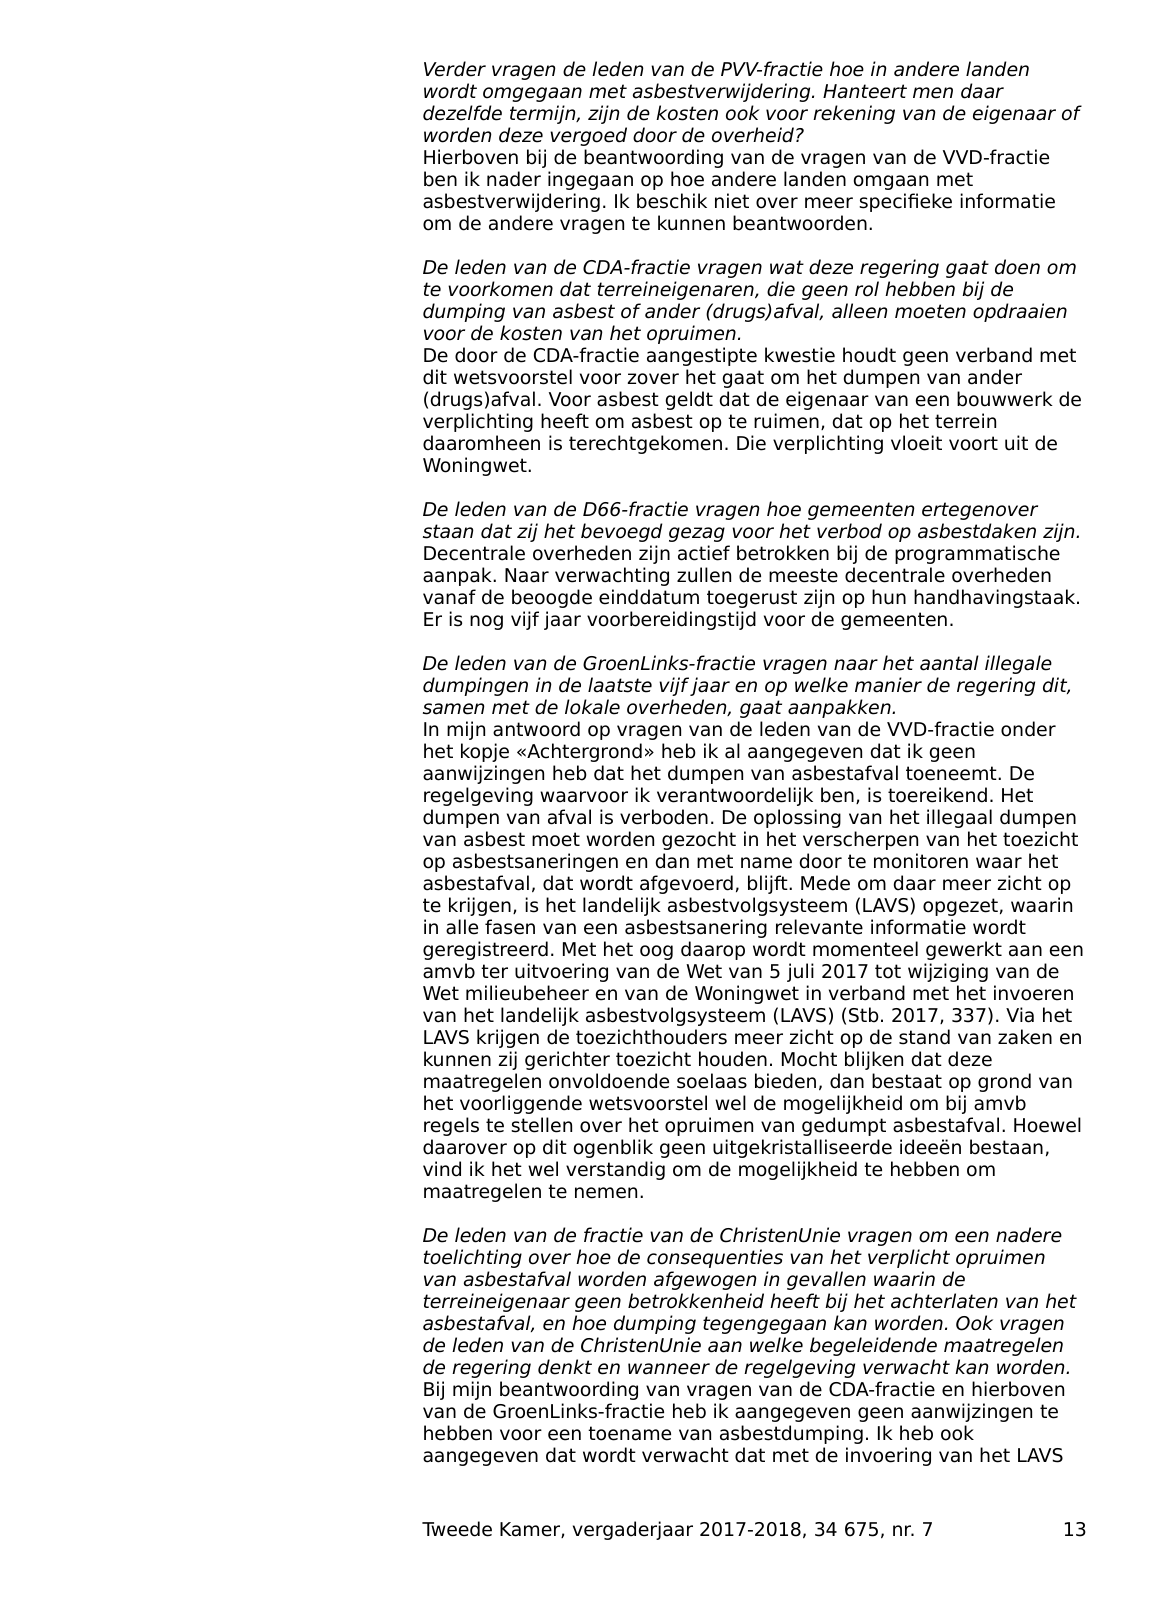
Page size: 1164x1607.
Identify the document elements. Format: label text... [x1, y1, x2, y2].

text De leden van de fractie van de ChristenUnie vragen om een nadere toelichting over hoe de consequenties van het verplicht opruimen van asbestafval worden afgewogen in gevallen waarin de terreineigenaar geen betrokkenheid heeft bij het achterlaten van het asbestafval, en hoe dumping tegengegaan kan worden. Ook vragen de leden van de ChristenUnie aan welke begeleidende maatregelen de regering denkt en wanneer de regelgeving verwacht kan worden. [422, 1225, 1087, 1379]
text De leden van de GroenLinks-fractie vragen naar het aantal illegale dumpingen in de laatste vijf jaar en op welke manier de regering dit, samen met de lokale overheden, gaat aanpakken. [422, 653, 1087, 719]
text De leden van de CDA-fractie vragen wat deze regering gaat doen om te voorkomen dat terreineigenaren, die geen rol hebben bij de dumping van asbest of ander (drugs)afval, alleen moeten opdraaien voor de kosten van het opruimen. [422, 257, 1087, 345]
text De door de CDA-fractie aangestipte kwestie houdt geen verband met dit wetsvoorstel voor zover het gaat om het dumpen van ander (drugs)afval. Voor asbest geldt dat de eigenaar van een bouwwerk de verplichting heeft om asbest op te ruimen, dat op het terrein daaromheen is terechtgekomen. Die verplichting vloeit voort uit de Woningwet. [422, 345, 1087, 477]
text Verder vragen de leden van de PVV-fractie hoe in andere landen wordt omgegaan met asbestverwijdering. Hanteert men daar dezelfde termijn, zijn de kosten ook voor rekening van de eigenaar of worden deze vergoed door de overheid? [422, 59, 1087, 147]
text Bij mijn beantwoording van vragen van de CDA-fractie en hierboven van de GroenLinks-fractie heb ik aangegeven geen aanwijzingen te hebben voor een toename van asbestdumping. Ik heb ook aangegeven dat wordt verwacht dat met de invoering van het LAVS [422, 1379, 1087, 1467]
text De leden van de D66-fractie vragen hoe gemeenten ertegenover staan dat zij het bevoegd gezag voor het verbod op asbestdaken zijn. [422, 499, 1087, 543]
text In mijn antwoord op vragen van de leden van de VVD-fractie onder het kopje «Achtergrond» heb ik al aangegeven dat ik geen aanwijzingen heb dat het dumpen van asbestafval toeneemt. De regelgeving waarvoor ik verantwoordelijk ben, is toereikend. Het dumpen van afval is verboden. De oplossing van het illegaal dumpen van asbest moet worden gezocht in het verscherpen van het toezicht op asbestsaneringen en dan met name door te monitoren waar het asbestafval, dat wordt afgevoerd, blijft. Mede om daar meer zicht op te krijgen, is het landelijk asbestvolgsysteem (LAVS) opgezet, waarin in alle fasen van een asbestsanering relevante informatie wordt geregistreerd. Met het oog daarop wordt momenteel gewerkt aan een amvb ter uitvoering van de Wet van 5 juli 2017 tot wijziging van de Wet milieubeheer en van de Woningwet in verband met het invoeren van het landelijk asbestvolgsysteem (LAVS) (Stb. 2017, 337). Via het LAVS krijgen de toezichthouders meer zicht op de stand van zaken en kunnen zij gerichter toezicht houden. Mocht blijken dat deze maatregelen onvoldoende soelaas bieden, dan bestaat op grond van het voorliggende wetsvoorstel wel de mogelijkheid om bij amvb regels te stellen over het opruimen van gedumpt asbestafval. Hoewel daarover op dit ogenblik geen uitgekristalliseerde ideeën bestaan, vind ik het wel verstandig om de mogelijkheid te hebben om maatregelen te nemen. [422, 719, 1087, 1203]
text Decentrale overheden zijn actief betrokken bij de programmatische aanpak. Naar verwachting zullen de meeste decentrale overheden vanaf de beoogde einddatum toegerust zijn op hun handhavingstaak. Er is nog vijf jaar voorbereidingstijd voor de gemeenten. [422, 543, 1087, 631]
text Hierboven bij de beantwoording van de vragen van de VVD-fractie ben ik nader ingegaan op hoe andere landen omgaan met asbestverwijdering. Ik beschik niet over meer specifieke informatie om de andere vragen te kunnen beantwoorden. [422, 147, 1087, 235]
